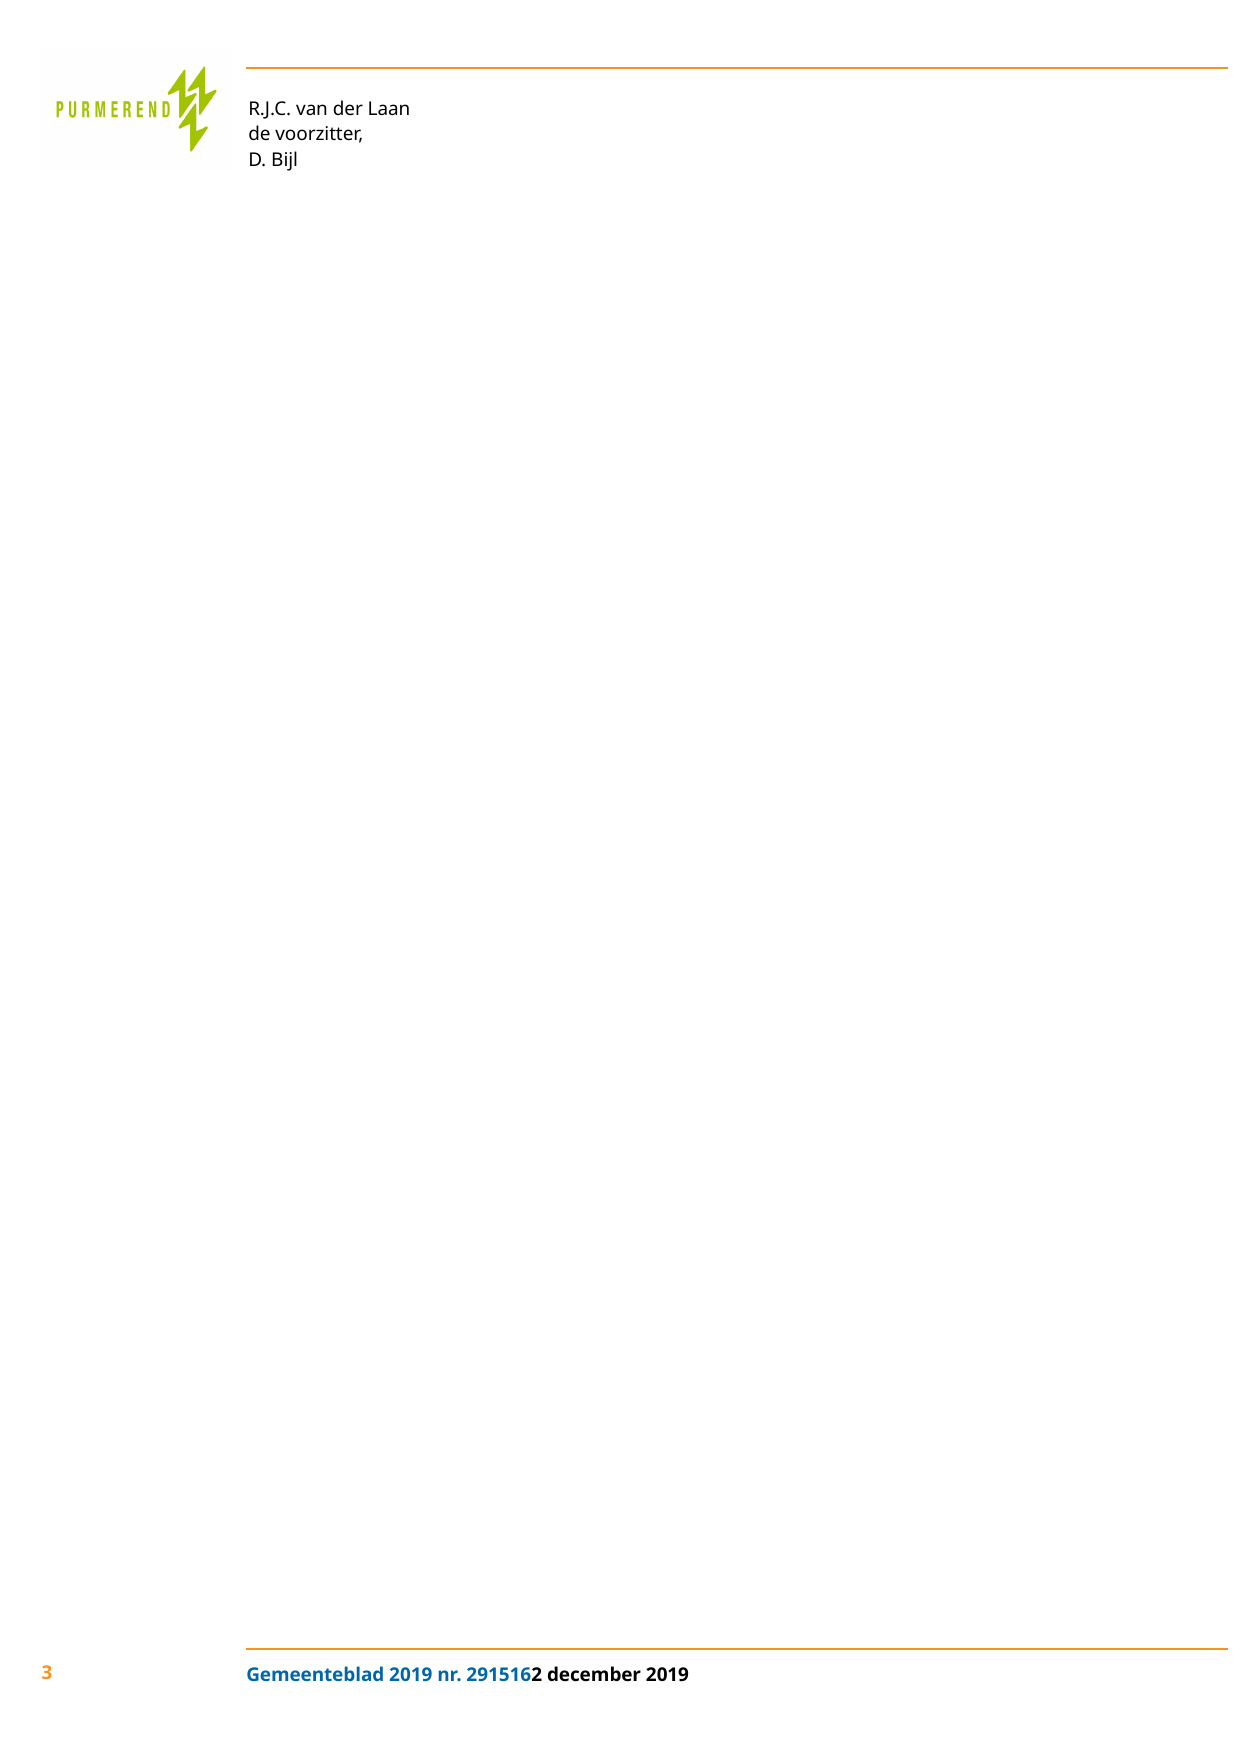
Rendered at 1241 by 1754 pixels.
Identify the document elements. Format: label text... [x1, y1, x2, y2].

text D. Bijl [248, 146, 1152, 172]
text de voorzitter, [248, 121, 1152, 146]
text R.J.C. van der Laan [248, 95, 1152, 121]
picture [41, 47, 231, 172]
